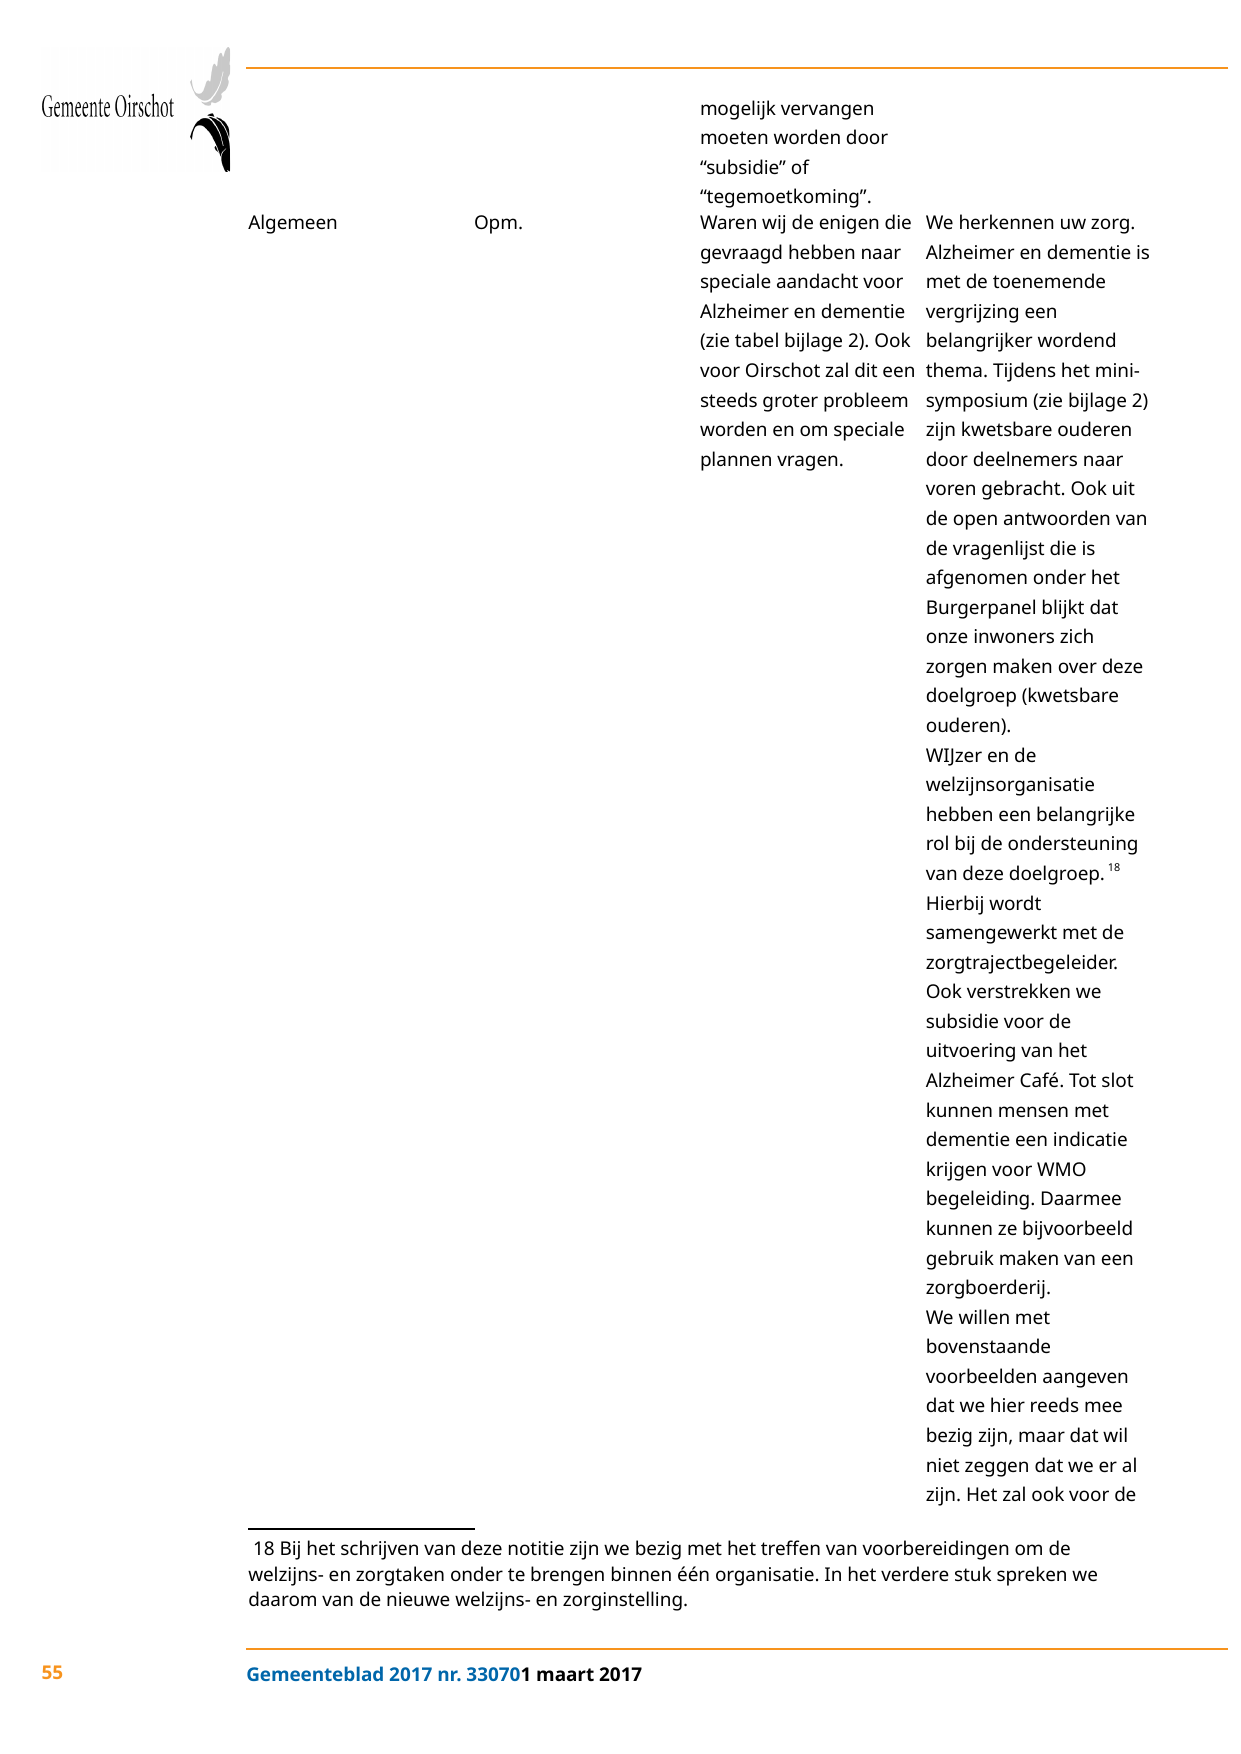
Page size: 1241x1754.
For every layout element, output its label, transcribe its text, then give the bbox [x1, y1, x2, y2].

table_cell Algemeen [248, 209, 474, 1507]
picture [41, 47, 231, 172]
table_cell [926, 95, 1152, 209]
table_cell mogelijk vervangen moeten worden door “subsidie” of “tegemoetkoming”. [700, 95, 926, 209]
table_cell We herkennen uw zorg. Alzheimer en dementie is met de toenemende vergrijzing een belangrijker wordend thema. Tijdens het mini-symposium (zie bijlage 2) zijn kwetsbare ouderen door deelnemers naar voren gebracht. Ook uit de open antwoorden van de vragenlijst die is afgenomen onder het Burgerpanel blijkt dat onze inwoners zich zorgen maken over deze doelgroep (kwetsbare ouderen). WIJzer en de welzijnsorganisatie hebben een belangrijke rol bij de ondersteuning van deze doelgroep. Hierbij wordt samengewerkt met de zorgtrajectbegeleider. Ook verstrekken we subsidie voor de uitvoering van het Alzheimer Café. Tot slot kunnen mensen met dementie een indicatie krijgen voor WMO begeleiding. Daarmee kunnen ze bijvoorbeeld gebruik maken van een zorgboerderij. We willen met bovenstaande voorbeelden aangeven dat we hier reeds mee bezig zijn, maar dat wil niet zeggen dat we er al zijn. Het zal ook voor de [926, 209, 1152, 1507]
table_cell Opm. [474, 209, 700, 1507]
table_cell Waren wij de enigen die gevraagd hebben naar speciale aandacht voor Alzheimer en dementie (zie tabel bijlage 2). Ook voor Oirschot zal dit een steeds groter probleem worden en om speciale plannen vragen. [700, 209, 926, 1507]
table_cell [474, 95, 700, 209]
table_cell [248, 95, 474, 209]
